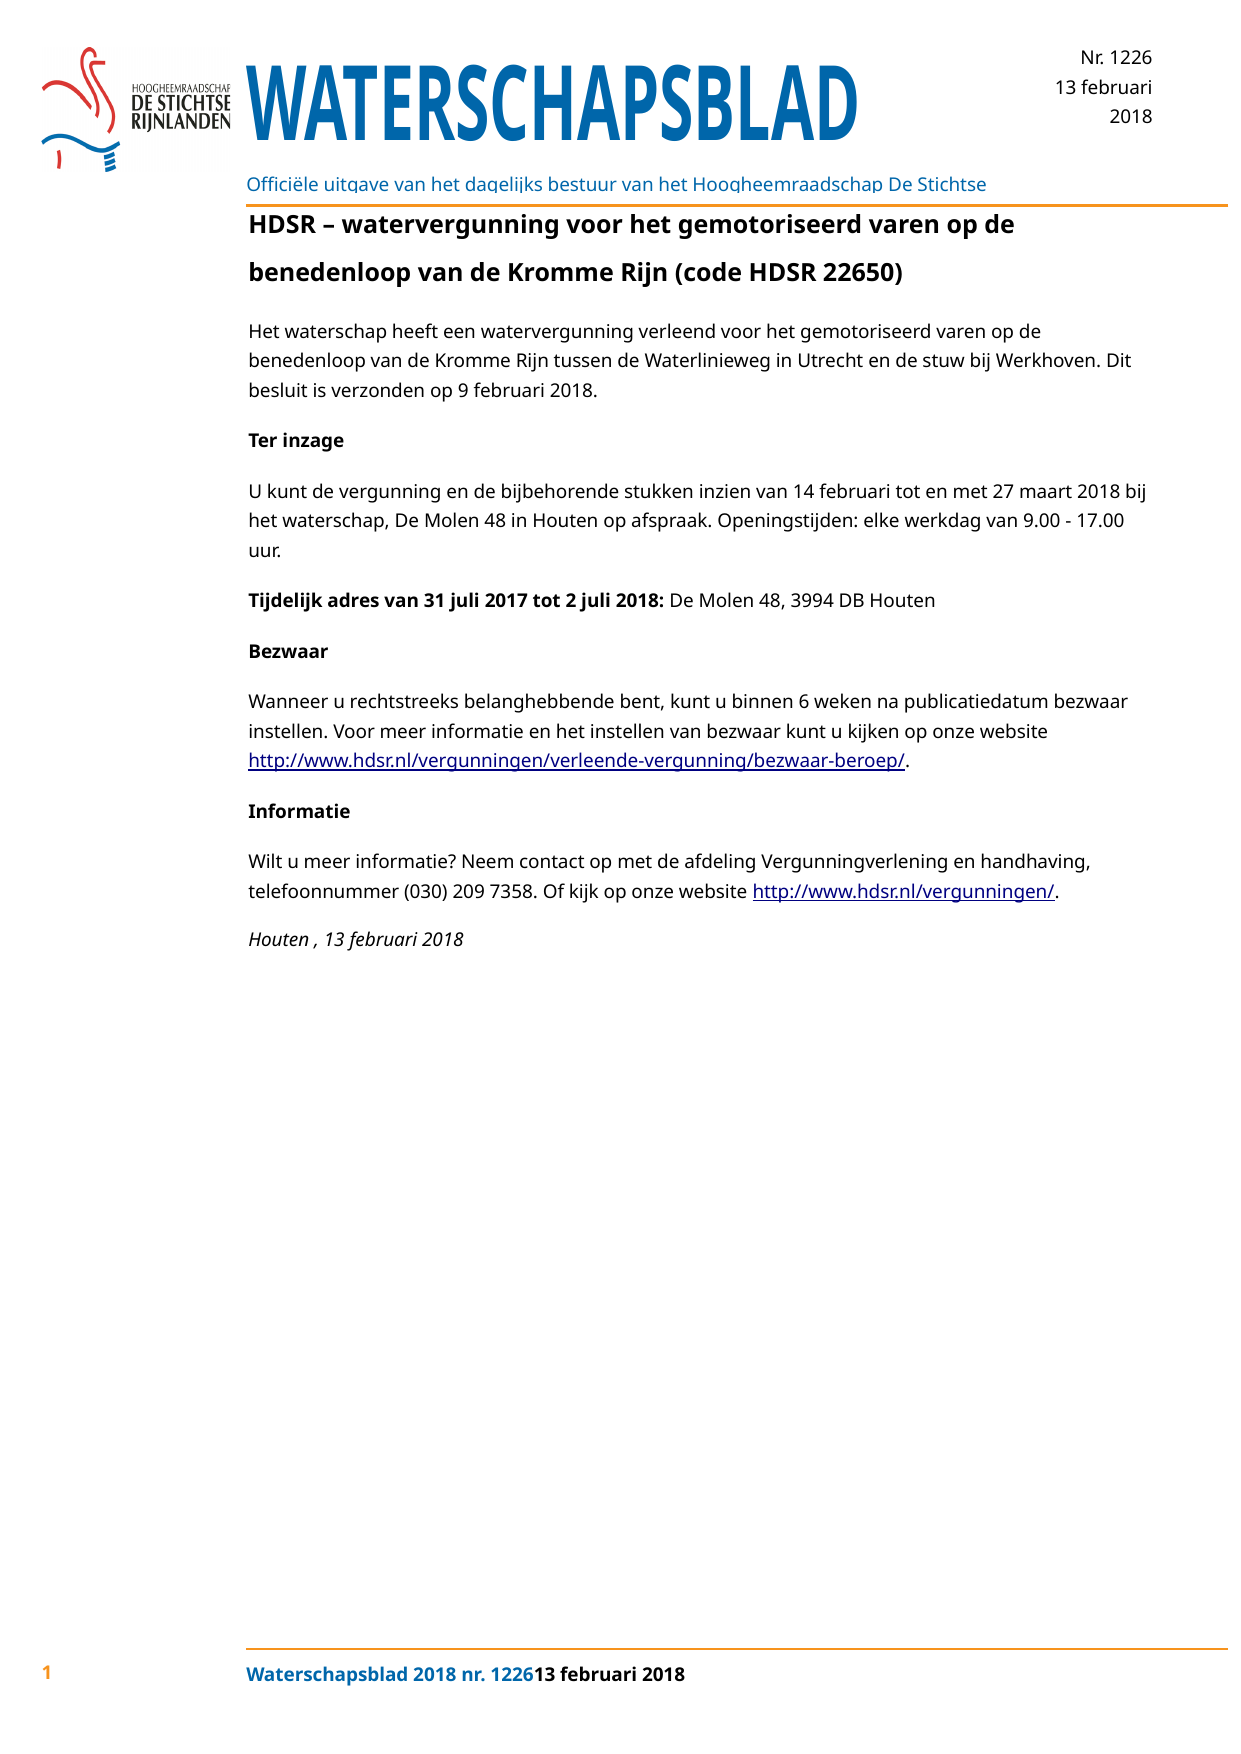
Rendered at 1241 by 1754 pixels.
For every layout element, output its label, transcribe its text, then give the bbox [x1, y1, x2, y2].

text Bezwaar [248, 638, 1152, 664]
text Wilt u meer informatie? Neem contact op met de afdeling Vergunningverlening en handhaving, telefoonnummer (030) 209 7358. Of kijk op onze website http://www.hdsr.nl/vergunningen/. [248, 848, 1152, 904]
text Tijdelijk adres van 31 juli 2017 tot 2 juli 2018: De Molen 48, 3994 DB Houten [248, 587, 1152, 613]
text Informatie [248, 798, 1152, 824]
picture [41, 47, 231, 172]
text Houten , 13 februari 2018 [248, 926, 1152, 951]
text HDSR – watervergunning voor het gemotoriseerd varen op de benedenloop van de Kromme Rijn (code HDSR 22650) [248, 207, 1152, 288]
text U kunt de vergunning en de bijbehorende stukken inzien van 14 februari tot en met 27 maart 2018 bij het waterschap, De Molen 48 in Houten op afspraak. Openingstijden: elke werkdag van 9.00 - 17.00 uur. [248, 478, 1152, 563]
text Het waterschap heeft een watervergunning verleend voor het gemotoriseerd varen op de benedenloop van de Kromme Rijn tussen de Waterlinieweg in Utrecht en de stuw bij Werkhoven. Dit besluit is verzonden op 9 februari 2018. [248, 318, 1152, 403]
text Wanneer u rechtstreeks belanghebbende bent, kunt u binnen 6 weken na publicatiedatum bezwaar instellen. Voor meer informatie en het instellen van bezwaar kunt u kijken op onze website http://www.hdsr.nl/vergunningen/verleende-vergunning/bezwaar-beroep/. [248, 688, 1152, 773]
text Ter inzage [248, 427, 1152, 453]
